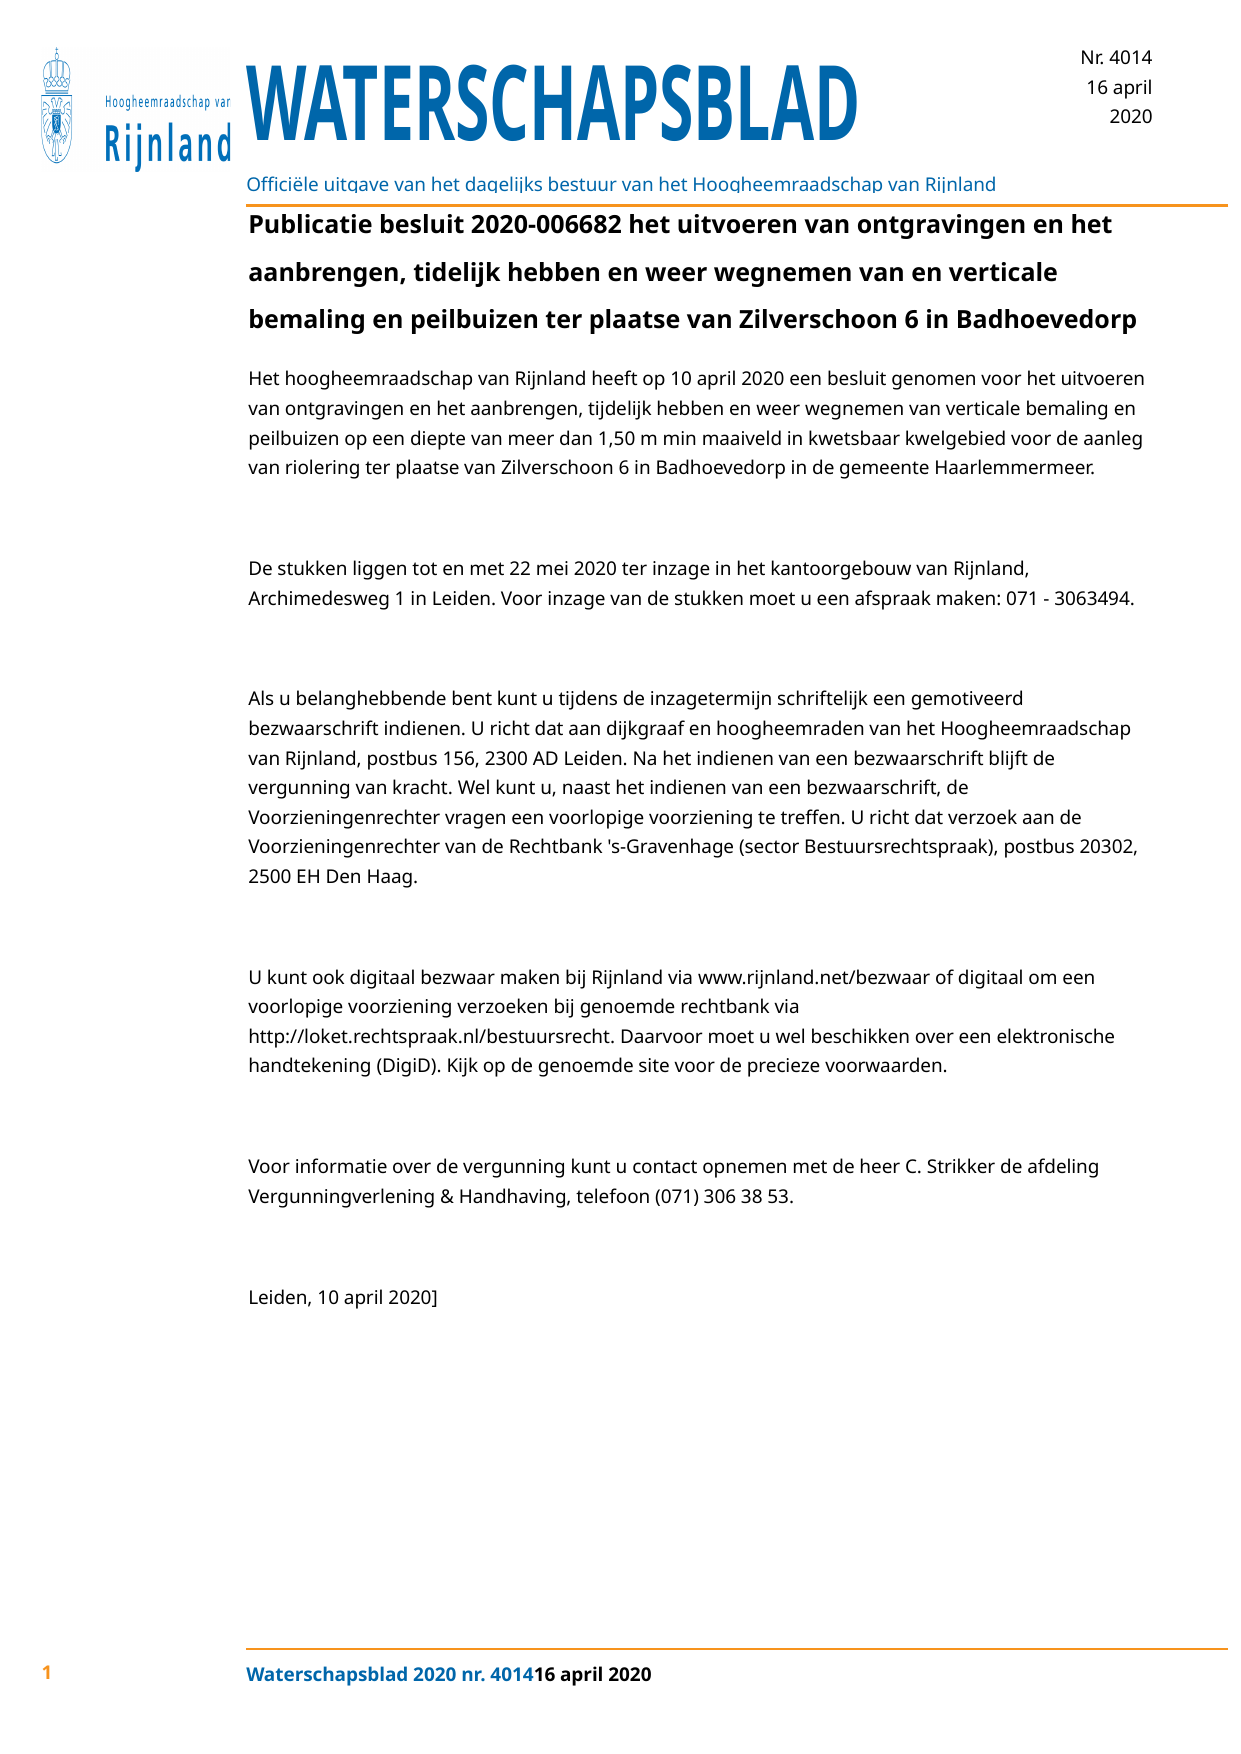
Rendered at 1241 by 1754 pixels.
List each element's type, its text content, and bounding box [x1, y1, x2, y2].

text De stukken liggen tot en met 22 mei 2020 ter inzage in het kantoorgebouw van Rijnland, Archimedesweg 1 in Leiden. Voor inzage van de stukken moet u een afspraak maken: 071 - 3063494. [248, 555, 1152, 610]
text Leiden, 10 april 2020] [248, 1284, 1152, 1309]
text Voor informatie over de vergunning kunt u contact opnemen met de heer C. Strikker de afdeling Vergunningverlening & Handhaving, telefoon (071) 306 38 53. [248, 1153, 1152, 1209]
picture [41, 47, 231, 172]
text U kunt ook digitaal bezwaar maken bij Rijnland via www.rijnland.net/bezwaar of digitaal om een voorlopige voorziening verzoeken bij genoemde rechtbank via http://loket.rechtspraak.nl/bestuursrecht. Daarvoor moet u wel beschikken over een elektronische handtekening (DigiD). Kijk op de genoemde site voor de precieze voorwaarden. [248, 964, 1152, 1078]
text Het hoogheemraadschap van Rijnland heeft op 10 april 2020 een besluit genomen voor het uitvoeren van ontgravingen en het aanbrengen, tijdelijk hebben en weer wegnemen van verticale bemaling en peilbuizen op een diepte van meer dan 1,50 m min maaiveld in kwetsbaar kwelgebied voor de aanleg van riolering ter plaatse van Zilverschoon 6 in Badhoevedorp in de gemeente Haarlemmermeer. [248, 366, 1152, 480]
text Als u belanghebbende bent kunt u tijdens de inzagetermijn schriftelijk een gemotiveerd bezwaarschrift indienen. U richt dat aan dijkgraaf en hoogheemraden van het Hoogheemraadschap van Rijnland, postbus 156, 2300 AD Leiden. Na het indienen van een bezwaarschrift blijft de vergunning van kracht. Wel kunt u, naast het indienen van een bezwaarschrift, de Voorzieningenrechter vragen een voorlopige voorziening te treffen. U richt dat verzoek aan de Voorzieningenrechter van de Rechtbank 's-Gravenhage (sector Bestuursrechtspraak), postbus 20302, 2500 EH Den Haag. [248, 686, 1152, 889]
text Publicatie besluit 2020-006682 het uitvoeren van ontgravingen en het aanbrengen, tidelijk hebben en weer wegnemen van en verticale bemaling en peilbuizen ter plaatse van Zilverschoon 6 in Badhoevedorp [248, 207, 1152, 336]
